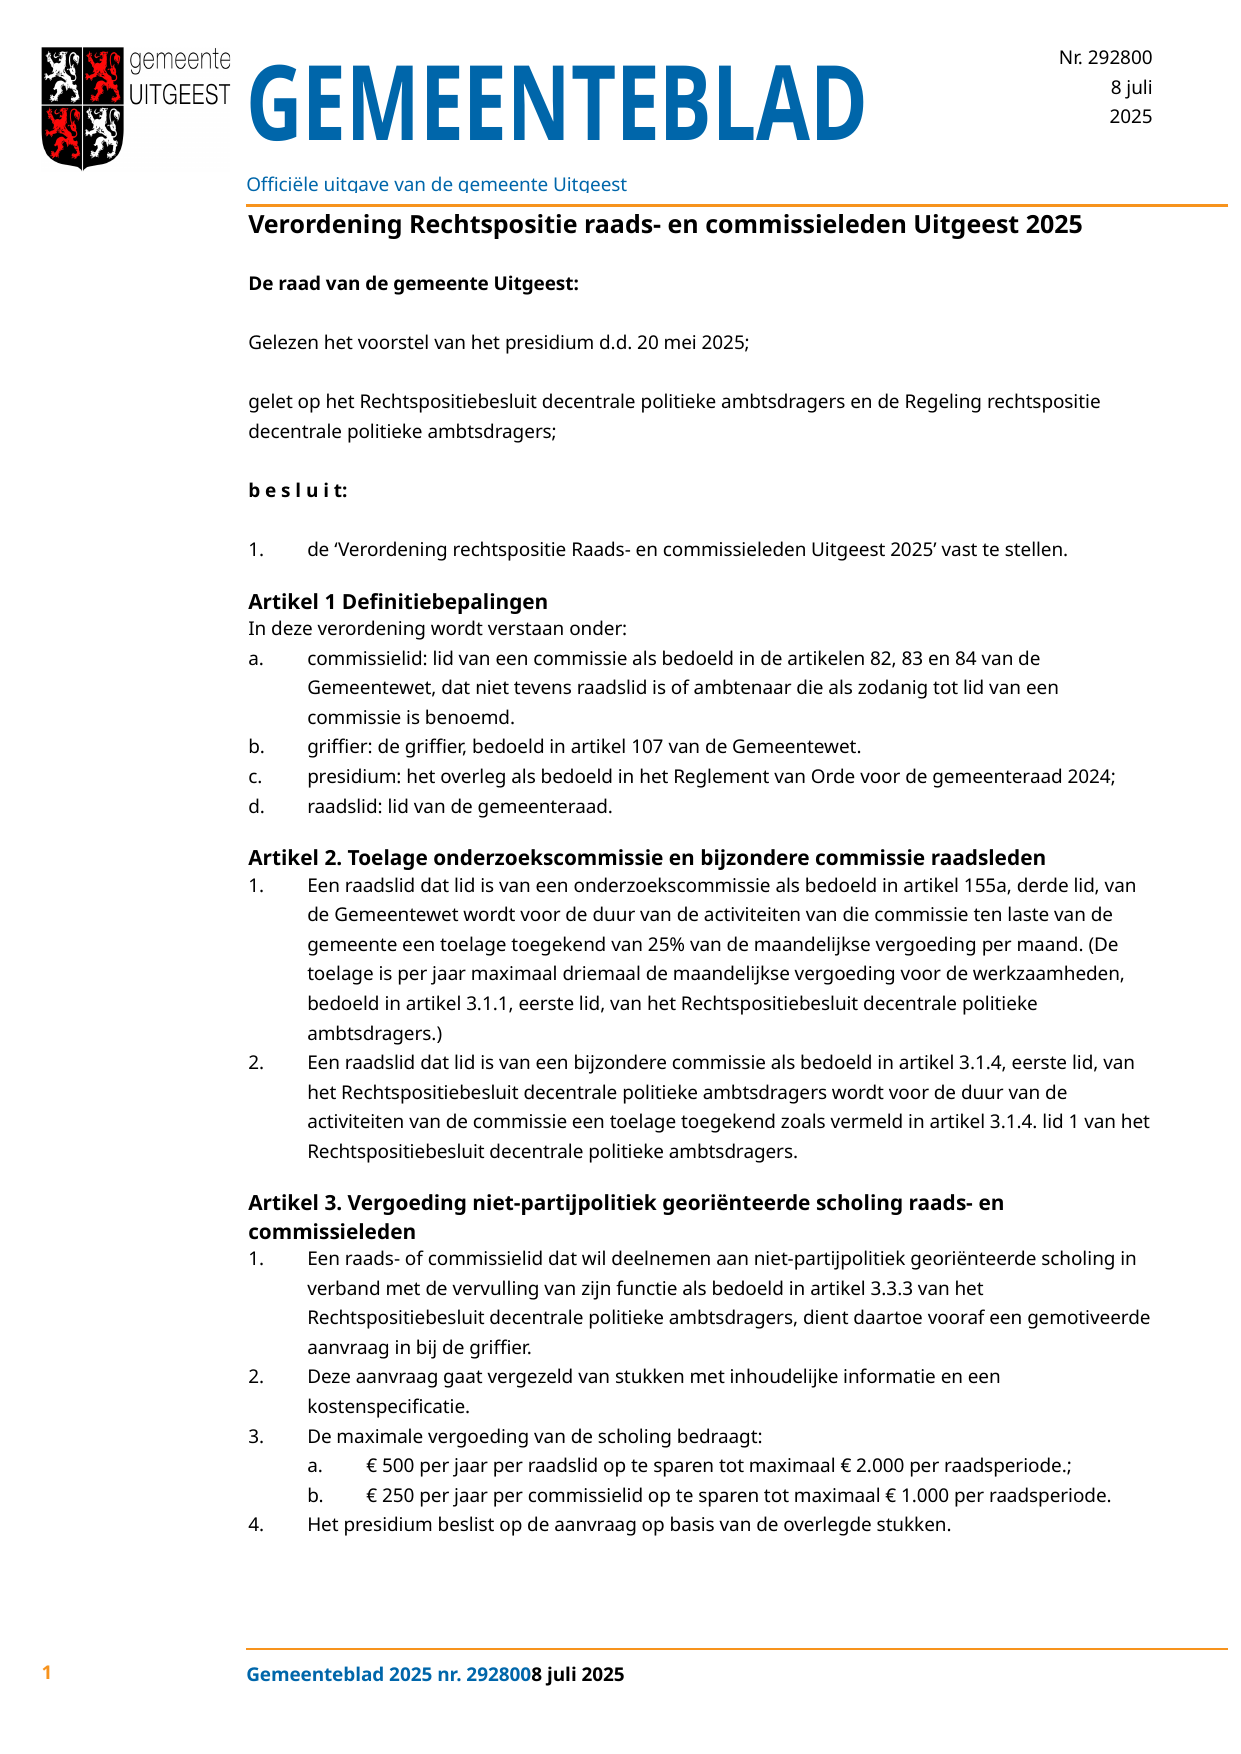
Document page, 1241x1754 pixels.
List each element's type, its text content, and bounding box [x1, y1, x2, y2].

text De raad van de gemeente Uitgeest: [248, 270, 1152, 296]
list De maximale vergoeding van de scholing bedraagt: [248, 1423, 1152, 1448]
list Een raadslid dat lid is van een onderzoekscommissie als bedoeld in artikel 155a, derde lid, van de Gemeentewet wordt voor de duur van de activiteiten van die commissie ten laste van de gemeente een toelage toegekend van 25% van de maandelijkse vergoeding per maand. (De toelage is per jaar maximaal driemaal de maandelijkse vergoeding voor de werkzaamheden, bedoeld in artikel 3.1.1, eerste lid, van het Rechtspositiebesluit decentrale politieke ambtsdragers.) [248, 872, 1152, 1045]
text In deze verordening wordt verstaan onder: [248, 615, 1152, 641]
text Artikel 3. Vergoeding niet-partijpolitiek georiënteerde scholing raads- en commissieleden [248, 1188, 1152, 1245]
picture [41, 47, 231, 172]
text Gelezen het voorstel van het presidium d.d. 20 mei 2025; [248, 329, 1152, 355]
list raadslid: lid van de gemeenteraad. [248, 793, 1152, 819]
list Een raads- of commissielid dat wil deelnemen aan niet-partijpolitiek georiënteerde scholing in verband met de vervulling van zijn functie als bedoeld in artikel 3.3.3 van het Rechtspositiebesluit decentrale politieke ambtsdragers, dient daartoe vooraf een gemotiveerde aanvraag in bij de griffier. [248, 1245, 1152, 1360]
text gelet op het Rechtspositiebesluit decentrale politieke ambtsdragers en de Regeling rechtspositie decentrale politieke ambtsdragers; [248, 389, 1152, 444]
text Artikel 2. Toelage onderzoekscommissie en bijzondere commissie raadsleden [248, 843, 1152, 872]
list € 500 per jaar per raadslid op te sparen tot maximaal € 2.000 per raadsperiode.; [307, 1452, 1152, 1478]
list commissielid: lid van een commissie als bedoeld in de artikelen 82, 83 en 84 van de Gemeentewet, dat niet tevens raadslid is of ambtenaar die als zodanig tot lid van een commissie is benoemd. [248, 645, 1152, 730]
list Het presidium beslist op de aanvraag op basis van de overlegde stukken. [248, 1512, 1152, 1537]
text b e s l u i t: [248, 477, 1152, 503]
list Een raadslid dat lid is van een bijzondere commissie als bedoeld in artikel 3.1.4, eerste lid, van het Rechtspositiebesluit decentrale politieke ambtsdragers wordt voor de duur van de activiteiten van de commissie een toelage toegekend zoals vermeld in artikel 3.1.4. lid 1 van het Rechtspositiebesluit decentrale politieke ambtsdragers. [248, 1049, 1152, 1164]
list griffier: de griffier, bedoeld in artikel 107 van de Gemeentewet. [248, 734, 1152, 759]
text Verordening Rechtspositie raads- en commissieleden Uitgeest 2025 [248, 207, 1152, 241]
list presidium: het overleg als bedoeld in het Reglement van Orde voor de gemeenteraad 2024; [248, 763, 1152, 789]
list de ‘Verordening rechtspositie Raads- en commissieleden Uitgeest 2025’ vast te stellen. [248, 537, 1152, 562]
text Artikel 1 Definitiebepalingen [248, 587, 1152, 615]
list € 250 per jaar per commissielid op te sparen tot maximaal € 1.000 per raadsperiode. [307, 1482, 1152, 1508]
list Deze aanvraag gaat vergezeld van stukken met inhoudelijke informatie en een kostenspecificatie. [248, 1364, 1152, 1419]
